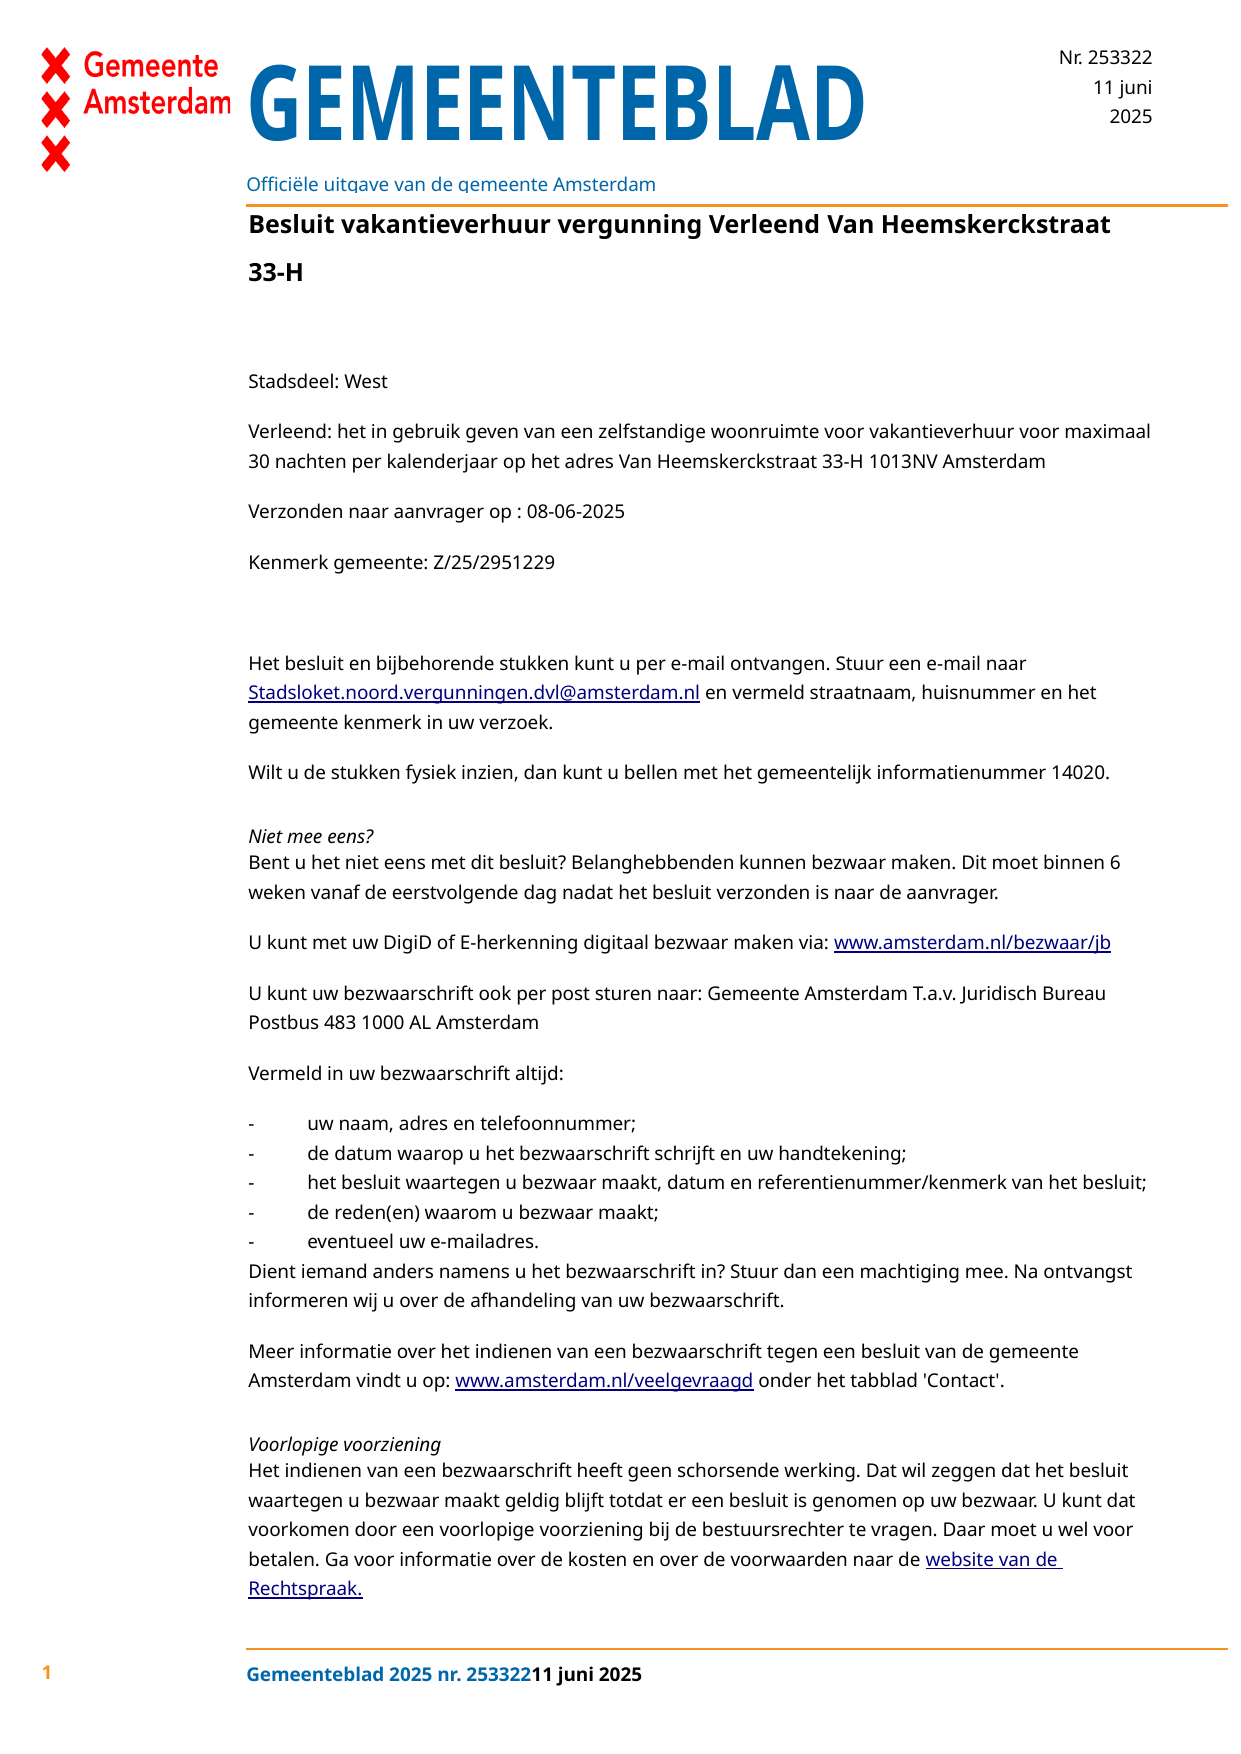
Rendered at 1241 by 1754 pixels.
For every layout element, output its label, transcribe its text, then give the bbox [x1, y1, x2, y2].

text Niet mee eens? [248, 823, 1152, 849]
text U kunt met uw DigiD of E-herkenning digitaal bezwaar maken via: www.amsterdam.nl/bezwaar/jb [248, 929, 1152, 955]
text Wilt u de stukken fysiek inzien, dan kunt u bellen met het gemeentelijk informatienummer 14020. [248, 759, 1152, 785]
text Dient iemand anders namens u het bezwaarschrift in? Stuur dan een machtiging mee. Na ontvangst informeren wij u over de afhandeling van uw bezwaarschrift. [248, 1258, 1152, 1313]
text U kunt uw bezwaarschrift ook per post sturen naar: Gemeente Amsterdam T.a.v. Juridisch Bureau Postbus 483 1000 AL Amsterdam [248, 980, 1152, 1035]
list de reden(en) waarom u bezwaar maakt; [248, 1199, 1152, 1224]
text Voorlopige voorziening [248, 1432, 1152, 1457]
text Vermeld in uw bezwaarschrift altijd: [248, 1060, 1152, 1085]
text Bent u het niet eens met dit besluit? Belanghebbenden kunnen bezwaar maken. Dit moet binnen 6 weken vanaf de eerstvolgende dag nadat het besluit verzonden is naar de aanvrager. [248, 849, 1152, 904]
list de datum waarop u het bezwaarschrift schrijft en uw handtekening; [248, 1140, 1152, 1165]
list uw naam, adres en telefoonnummer; [248, 1110, 1152, 1136]
text Besluit vakantieverhuur vergunning Verleend Van Heemskerckstraat 33-H [248, 207, 1152, 288]
list het besluit waartegen u bezwaar maakt, datum en referentienummer/kenmerk van het besluit; [248, 1169, 1152, 1195]
text Kenmerk gemeente: Z/25/2951229 [248, 549, 1152, 575]
text Meer informatie over het indienen van een bezwaarschrift tegen een besluit van de gemeente Amsterdam vindt u op: www.amsterdam.nl/veelgevraagd onder het tabblad 'Contact'. [248, 1338, 1152, 1393]
text Het indienen van een bezwaarschrift heeft geen schorsende werking. Dat wil zeggen dat het besluit waartegen u bezwaar maakt geldig blijft totdat er een besluit is genomen op uw bezwaar. U kunt dat voorkomen door een voorlopige voorziening bij de bestuursrechter te vragen. Daar moet u wel voor betalen. Ga voor informatie over de kosten en over de voorwaarden naar de website van de Rechtspraak. [248, 1457, 1152, 1601]
text Verzonden naar aanvrager op : 08-06-2025 [248, 499, 1152, 524]
picture [41, 47, 231, 172]
text Stadsdeel: West [248, 368, 1152, 394]
list eventueel uw e-mailadres. [248, 1228, 1152, 1254]
text Verleend: het in gebruik geven van een zelfstandige woonruimte voor vakantieverhuur voor maximaal 30 nachten per kalenderjaar op het adres Van Heemskerckstraat 33-H 1013NV Amsterdam [248, 419, 1152, 474]
text Het besluit en bijbehorende stukken kunt u per e-mail ontvangen. Stuur een e-mail naar Stadsloket.noord.vergunningen.dvl@amsterdam.nl en vermeld straatnaam, huisnummer en het gemeente kenmerk in uw verzoek. [248, 650, 1152, 735]
